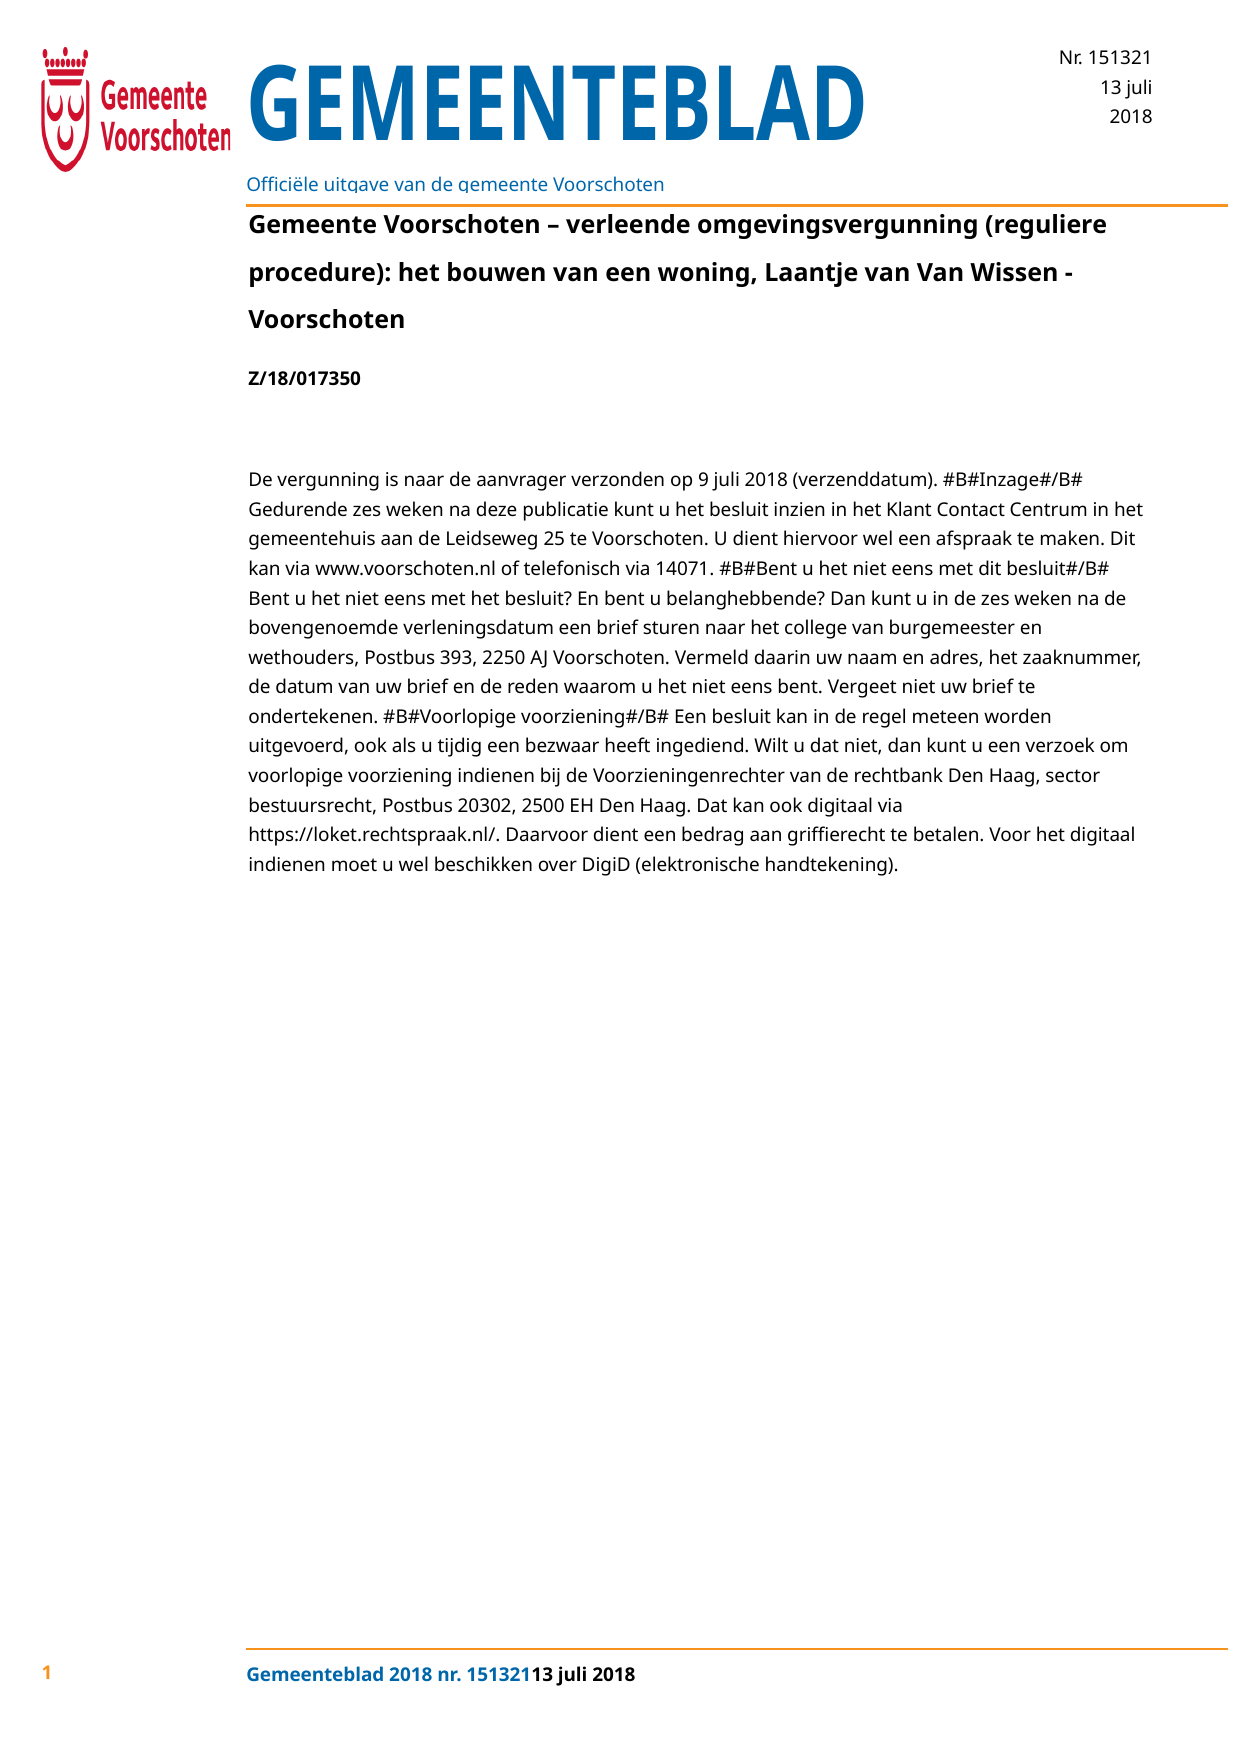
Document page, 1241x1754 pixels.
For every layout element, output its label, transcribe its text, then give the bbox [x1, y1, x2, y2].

text Gemeente Voorschoten – verleende omgevingsvergunning (reguliere procedure): het bouwen van een woning, Laantje van Van Wissen - Voorschoten [248, 207, 1152, 336]
picture [41, 47, 231, 172]
text Z/18/017350 [248, 366, 1152, 391]
text De vergunning is naar de aanvrager verzonden op 9 juli 2018 (verzenddatum). #B#Inzage#/B# Gedurende zes weken na deze publicatie kunt u het besluit inzien in het Klant Contact Centrum in het gemeentehuis aan de Leidseweg 25 te Voorschoten. U dient hiervoor wel een afspraak te maken. Dit kan via www.voorschoten.nl of telefonisch via 14071. #B#Bent u het niet eens met dit besluit#/B# Bent u het niet eens met het besluit? En bent u belanghebbende? Dan kunt u in de zes weken na de bovengenoemde verleningsdatum een brief sturen naar het college van burgemeester en wethouders, Postbus 393, 2250 AJ Voorschoten. Vermeld daarin uw naam en adres, het zaaknummer, de datum van uw brief en de reden waarom u het niet eens bent. Vergeet niet uw brief te ondertekenen. #B#Voorlopige voorziening#/B# Een besluit kan in de regel meteen worden uitgevoerd, ook als u tijdig een bezwaar heeft ingediend. Wilt u dat niet, dan kunt u een verzoek om voorlopige voorziening indienen bij de Voorzieningenrechter van de rechtbank Den Haag, sector bestuursrecht, Postbus 20302, 2500 EH Den Haag. Dat kan ook digitaal via https://loket.rechtspraak.nl/. Daarvoor dient een bedrag aan griffierecht te betalen. Voor het digitaal indienen moet u wel beschikken over DigiD (elektronische handtekening). [248, 466, 1152, 877]
